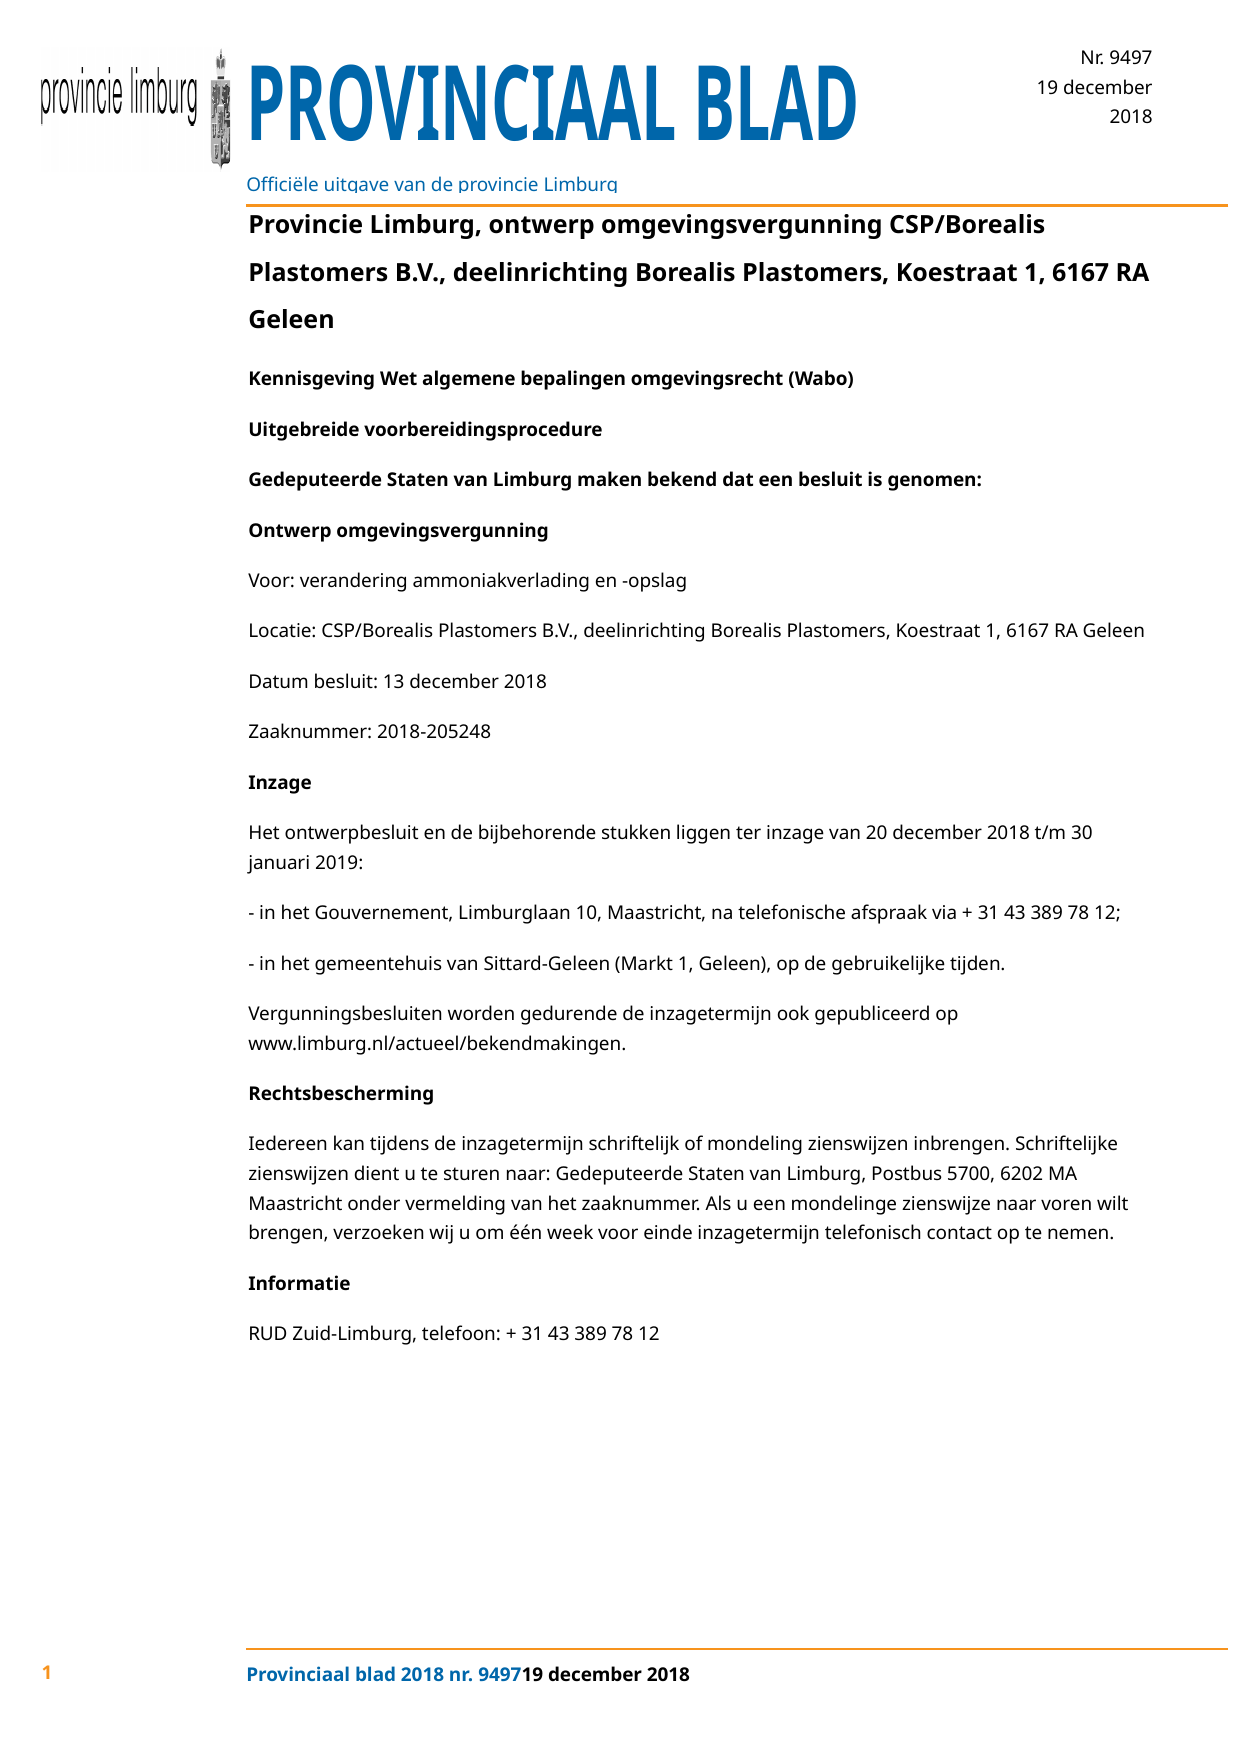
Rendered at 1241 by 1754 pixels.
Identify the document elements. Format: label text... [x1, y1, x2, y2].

text Ontwerp omgevingsvergunning [248, 517, 1152, 542]
picture [41, 47, 231, 172]
text Datum besluit: 13 december 2018 [248, 668, 1152, 694]
text Gedeputeerde Staten van Limburg maken bekend dat een besluit is genomen: [248, 466, 1152, 492]
text Informatie [248, 1270, 1152, 1295]
text - in het Gouvernement, Limburglaan 10, Maastricht, na telefonische afspraak via + 31 43 389 78 12; [248, 899, 1152, 925]
text Inzage [248, 769, 1152, 794]
text - in het gemeentehuis van Sittard-Geleen (Markt 1, Geleen), op de gebruikelijke tijden. [248, 950, 1152, 975]
text Provincie Limburg, ontwerp omgevingsvergunning CSP/Borealis Plastomers B.V., deelinrichting Borealis Plastomers, Koestraat 1, 6167 RA Geleen [248, 207, 1152, 336]
text Locatie: CSP/Borealis Plastomers B.V., deelinrichting Borealis Plastomers, Koestraat 1, 6167 RA Geleen [248, 618, 1152, 643]
text Het ontwerpbesluit en de bijbehorende stukken liggen ter inzage van 20 december 2018 t/m 30 januari 2019: [248, 819, 1152, 874]
text Uitgebreide voorbereidingsprocedure [248, 416, 1152, 442]
text Iedereen kan tijdens de inzagetermijn schriftelijk of mondeling zienswijzen inbrengen. Schriftelijke zienswijzen dient u te sturen naar: Gedeputeerde Staten van Limburg, Postbus 5700, 6202 MA Maastricht onder vermelding van het zaaknummer. Als u een mondelinge zienswijze naar voren wilt brengen, verzoeken wij u om één week voor einde inzagetermijn telefonisch contact op te nemen. [248, 1131, 1152, 1245]
text RUD Zuid-Limburg, telefoon: + 31 43 389 78 12 [248, 1320, 1152, 1346]
text Rechtsbescherming [248, 1080, 1152, 1106]
text Zaaknummer: 2018-205248 [248, 718, 1152, 744]
text Kennisgeving Wet algemene bepalingen omgevingsrecht (Wabo) [248, 366, 1152, 391]
text Voor: verandering ammoniakverlading en -opslag [248, 567, 1152, 593]
text Vergunningsbesluiten worden gedurende de inzagetermijn ook gepubliceerd op www.limburg.nl/actueel/bekendmakingen. [248, 1000, 1152, 1055]
